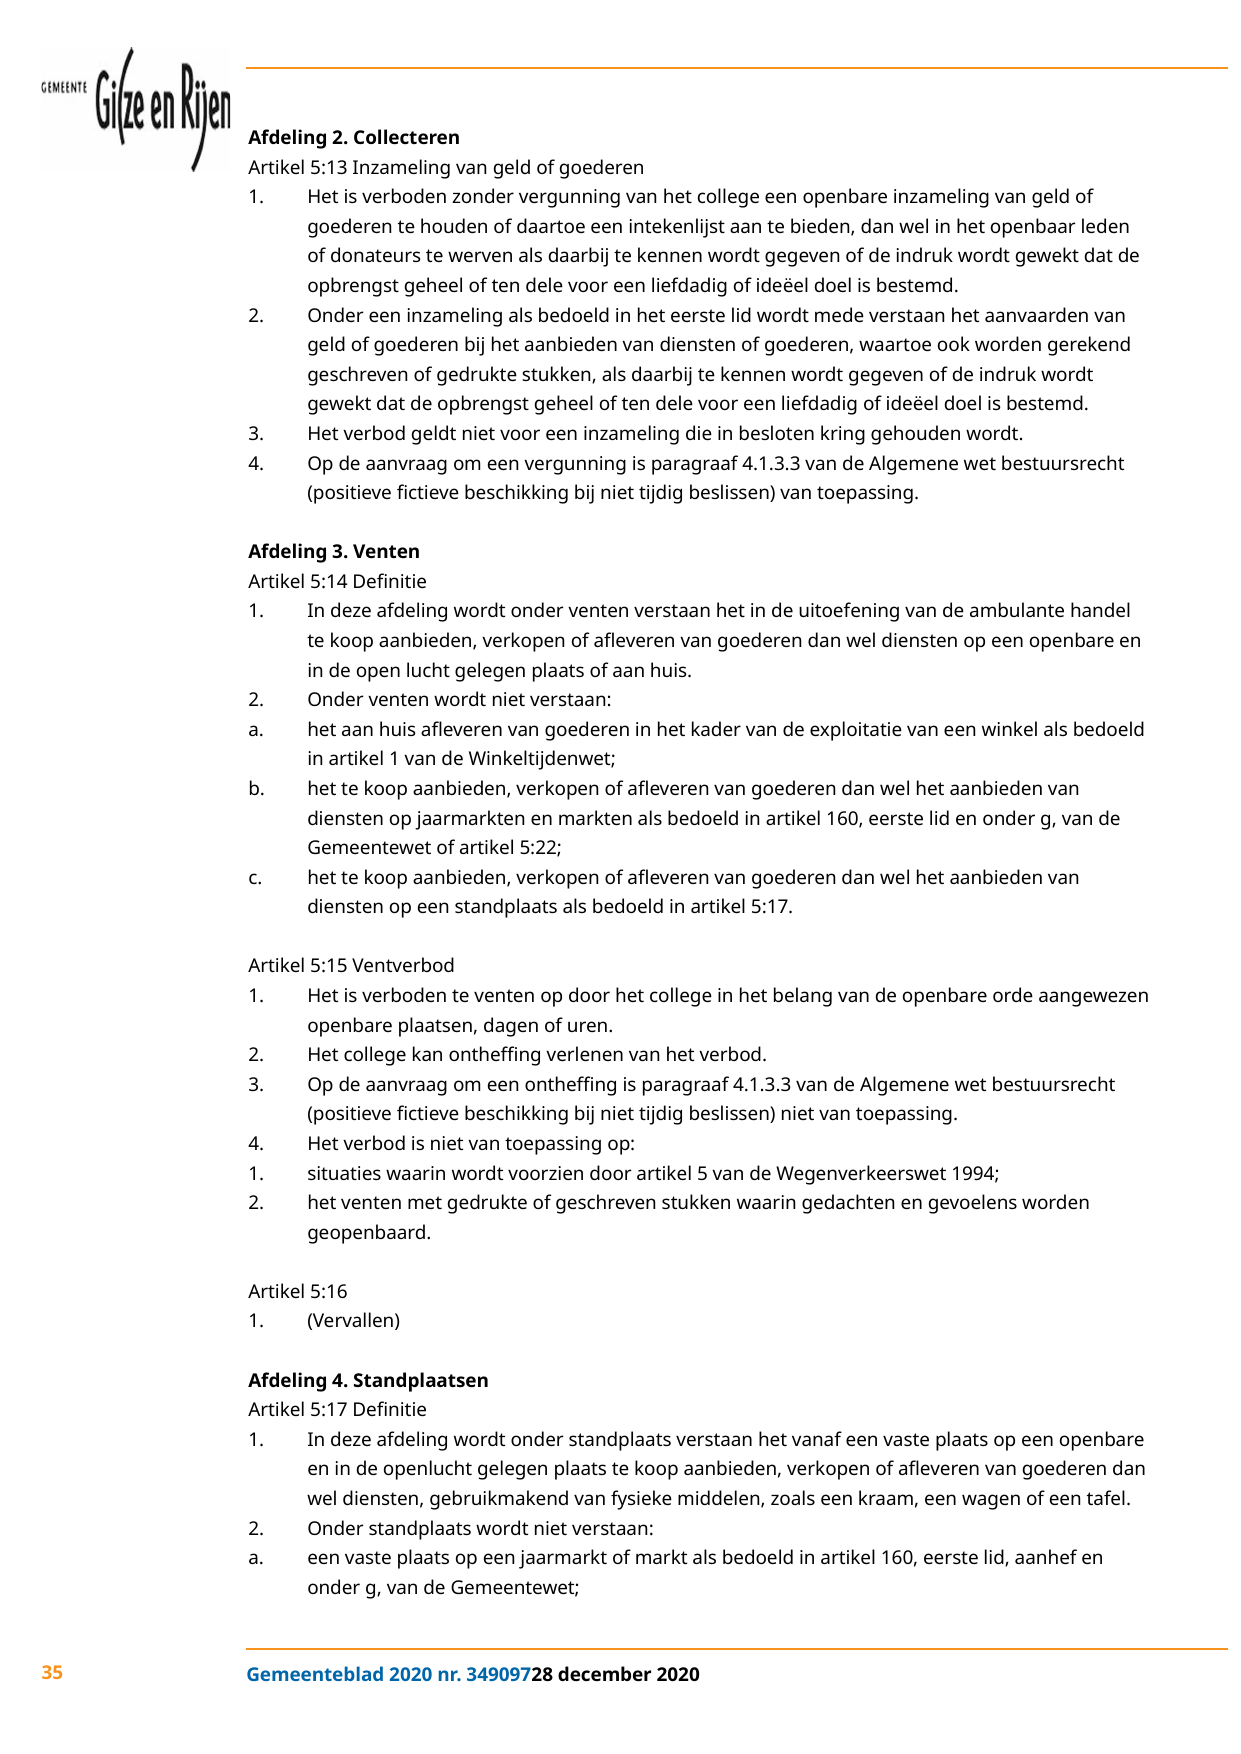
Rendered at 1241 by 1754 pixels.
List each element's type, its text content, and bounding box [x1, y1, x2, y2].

list (Vervallen) [248, 1308, 1152, 1333]
text Afdeling 2. Collecteren [248, 124, 1152, 150]
list Het college kan ontheffing verlenen van het verbod. [248, 1041, 1152, 1067]
list Onder standplaats wordt niet verstaan: [248, 1515, 1152, 1541]
list het te koop aanbieden, verkopen of afleveren van goederen dan wel het aanbieden van diensten op een standplaats als bedoeld in artikel 5:17. [248, 864, 1152, 919]
list Op de aanvraag om een vergunning is paragraaf 4.1.3.3 van de Algemene wet bestuursrecht (positieve fictieve beschikking bij niet tijdig beslissen) van toepassing. [248, 450, 1152, 505]
list het aan huis afleveren van goederen in het kader van de exploitatie van een winkel als bedoeld in artikel 1 van de Winkeltijdenwet; [248, 716, 1152, 771]
picture [41, 47, 231, 172]
list Onder een inzameling als bedoeld in het eerste lid wordt mede verstaan het aanvaarden van geld of goederen bij het aanbieden van diensten of goederen, waartoe ook worden gerekend geschreven of gedrukte stukken, als daarbij te kennen wordt gegeven of de indruk wordt gewekt dat de opbrengst geheel of ten dele voor een liefdadig of ideëel doel is bestemd. [248, 302, 1152, 416]
list het te koop aanbieden, verkopen of afleveren van goederen dan wel het aanbieden van diensten op jaarmarkten en markten als bedoeld in artikel 160, eerste lid en onder g, van de Gemeentewet of artikel 5:22; [248, 775, 1152, 860]
list Het verbod is niet van toepassing op: [248, 1130, 1152, 1156]
text Artikel 5:14 Definitie [248, 568, 1152, 594]
list situaties waarin wordt voorzien door artikel 5 van de Wegenverkeerswet 1994; [248, 1160, 1152, 1186]
text Artikel 5:16 [248, 1278, 1152, 1304]
text Afdeling 4. Standplaatsen [248, 1367, 1152, 1393]
text Artikel 5:17 Definitie [248, 1396, 1152, 1422]
text Afdeling 3. Venten [248, 538, 1152, 564]
list In deze afdeling wordt onder venten verstaan het in de uitoefening van de ambulante handel te koop aanbieden, verkopen of afleveren van goederen dan wel diensten op een openbare en in de open lucht gelegen plaats of aan huis. [248, 598, 1152, 683]
text Artikel 5:13 Inzameling van geld of goederen [248, 154, 1152, 180]
text Artikel 5:15 Ventverbod [248, 953, 1152, 978]
list In deze afdeling wordt onder standplaats verstaan het vanaf een vaste plaats op een openbare en in de openlucht gelegen plaats te koop aanbieden, verkopen of afleveren van goederen dan wel diensten, gebruikmakend van fysieke middelen, zoals een kraam, een wagen of een tafel. [248, 1426, 1152, 1511]
list Het is verboden zonder vergunning van het college een openbare inzameling van geld of goederen te houden of daartoe een intekenlijst aan te bieden, dan wel in het openbaar leden of donateurs te werven als daarbij te kennen wordt gegeven of de indruk wordt gewekt dat de opbrengst geheel of ten dele voor een liefdadig of ideëel doel is bestemd. [248, 183, 1152, 298]
list het venten met gedrukte of geschreven stukken waarin gedachten en gevoelens worden geopenbaard. [248, 1189, 1152, 1245]
list Het is verboden te venten op door het college in het belang van de openbare orde aangewezen openbare plaatsen, dagen of uren. [248, 982, 1152, 1038]
list Onder venten wordt niet verstaan: [248, 686, 1152, 712]
list een vaste plaats op een jaarmarkt of markt als bedoeld in artikel 160, eerste lid, aanhef en onder g, van de Gemeentewet; [248, 1544, 1152, 1600]
list Op de aanvraag om een ontheffing is paragraaf 4.1.3.3 van de Algemene wet bestuursrecht (positieve fictieve beschikking bij niet tijdig beslissen) niet van toepassing. [248, 1071, 1152, 1126]
list Het verbod geldt niet voor een inzameling die in besloten kring gehouden wordt. [248, 420, 1152, 446]
